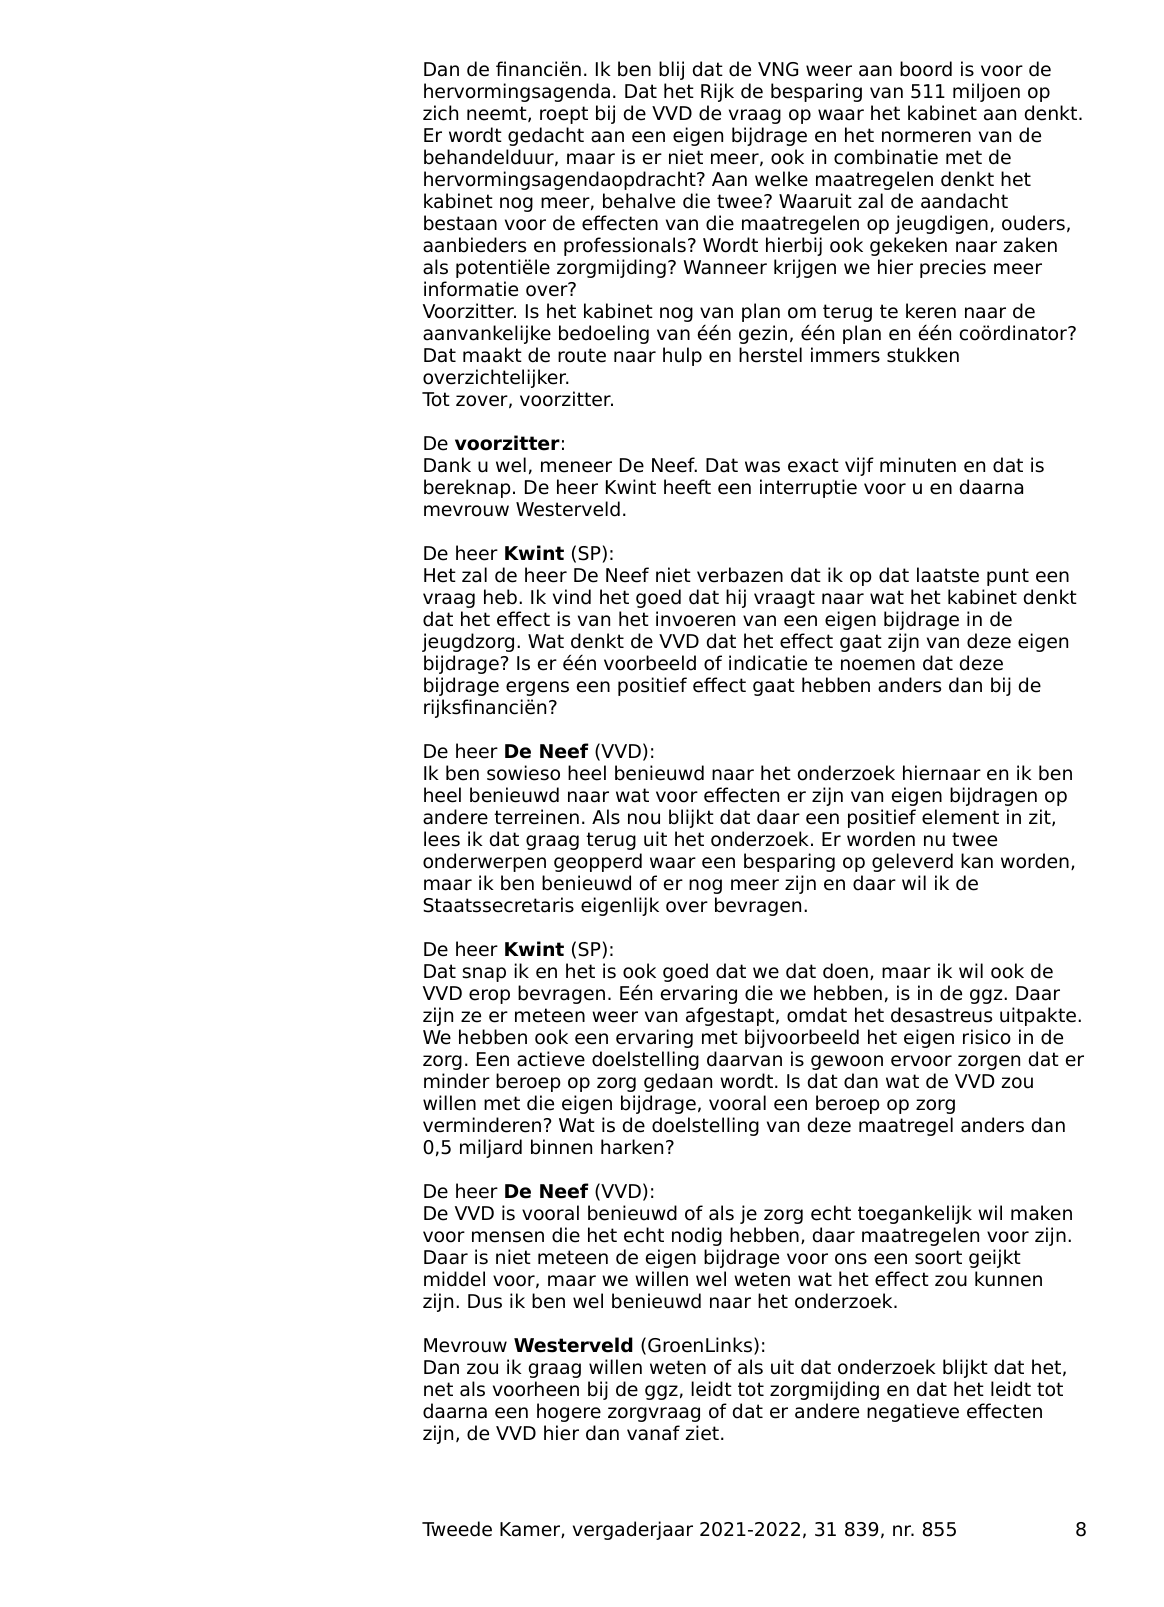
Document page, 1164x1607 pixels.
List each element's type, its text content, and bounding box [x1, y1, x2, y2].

text De VVD is vooral benieuwd of als je zorg echt toegankelijk wil maken voor mensen die het echt nodig hebben, daar maatregelen voor zijn. Daar is niet meteen de eigen bijdrage voor ons een soort geijkt middel voor, maar we willen wel weten wat het effect zou kunnen zijn. Dus ik ben wel benieuwd naar het onderzoek. [422, 1203, 1087, 1313]
text Voorzitter. Is het kabinet nog van plan om terug te keren naar de aanvankelijke bedoeling van één gezin, één plan en één coördinator? Dat maakt de route naar hulp en herstel immers stukken overzichtelijker. [422, 301, 1087, 389]
text Dan de financiën. Ik ben blij dat de VNG weer aan boord is voor de hervormingsagenda. Dat het Rijk de besparing van 511 miljoen op zich neemt, roept bij de VVD de vraag op waar het kabinet aan denkt. Er wordt gedacht aan een eigen bijdrage en het normeren van de behandelduur, maar is er niet meer, ook in combinatie met de hervormingsagendaopdracht? Aan welke maatregelen denkt het kabinet nog meer, behalve die twee? Waaruit zal de aandacht bestaan voor de effecten van die maatregelen op jeugdigen, ouders, aanbieders en professionals? Wordt hierbij ook gekeken naar zaken als potentiële zorgmijding? Wanneer krijgen we hier precies meer informatie over? [422, 59, 1087, 301]
text Het zal de heer De Neef niet verbazen dat ik op dat laatste punt een vraag heb. Ik vind het goed dat hij vraagt naar wat het kabinet denkt dat het effect is van het invoeren van een eigen bijdrage in de jeugdzorg. Wat denkt de VVD dat het effect gaat zijn van deze eigen bijdrage? Is er één voorbeeld of indicatie te noemen dat deze bijdrage ergens een positief effect gaat hebben anders dan bij de rijksfinanciën? [422, 565, 1087, 719]
text De heer Kwint (SP): [422, 543, 1087, 565]
text De heer De Neef (VVD): [422, 741, 1087, 763]
text Ik ben sowieso heel benieuwd naar het onderzoek hiernaar en ik ben heel benieuwd naar wat voor effecten er zijn van eigen bijdragen op andere terreinen. Als nou blijkt dat daar een positief element in zit, lees ik dat graag terug uit het onderzoek. Er worden nu twee onderwerpen geopperd waar een besparing op geleverd kan worden, maar ik ben benieuwd of er nog meer zijn en daar wil ik de Staatssecretaris eigenlijk over bevragen. [422, 763, 1087, 917]
text De voorzitter: [422, 433, 1087, 455]
text Mevrouw Westerveld (GroenLinks): [422, 1335, 1087, 1357]
text De heer De Neef (VVD): [422, 1181, 1087, 1203]
text Tot zover, voorzitter. [422, 389, 1087, 411]
text De heer Kwint (SP): [422, 939, 1087, 961]
text Dan zou ik graag willen weten of als uit dat onderzoek blijkt dat het, net als voorheen bij de ggz, leidt tot zorgmijding en dat het leidt tot daarna een hogere zorgvraag of dat er andere negatieve effecten zijn, de VVD hier dan vanaf ziet. [422, 1357, 1087, 1445]
text Dank u wel, meneer De Neef. Dat was exact vijf minuten en dat is bereknap. De heer Kwint heeft een interruptie voor u en daarna mevrouw Westerveld. [422, 455, 1087, 521]
text Dat snap ik en het is ook goed dat we dat doen, maar ik wil ook de VVD erop bevragen. Eén ervaring die we hebben, is in de ggz. Daar zijn ze er meteen weer van afgestapt, omdat het desastreus uitpakte. We hebben ook een ervaring met bijvoorbeeld het eigen risico in de zorg. Een actieve doelstelling daarvan is gewoon ervoor zorgen dat er minder beroep op zorg gedaan wordt. Is dat dan wat de VVD zou willen met die eigen bijdrage, vooral een beroep op zorg verminderen? Wat is de doelstelling van deze maatregel anders dan 0,5 miljard binnen harken? [422, 961, 1087, 1159]
